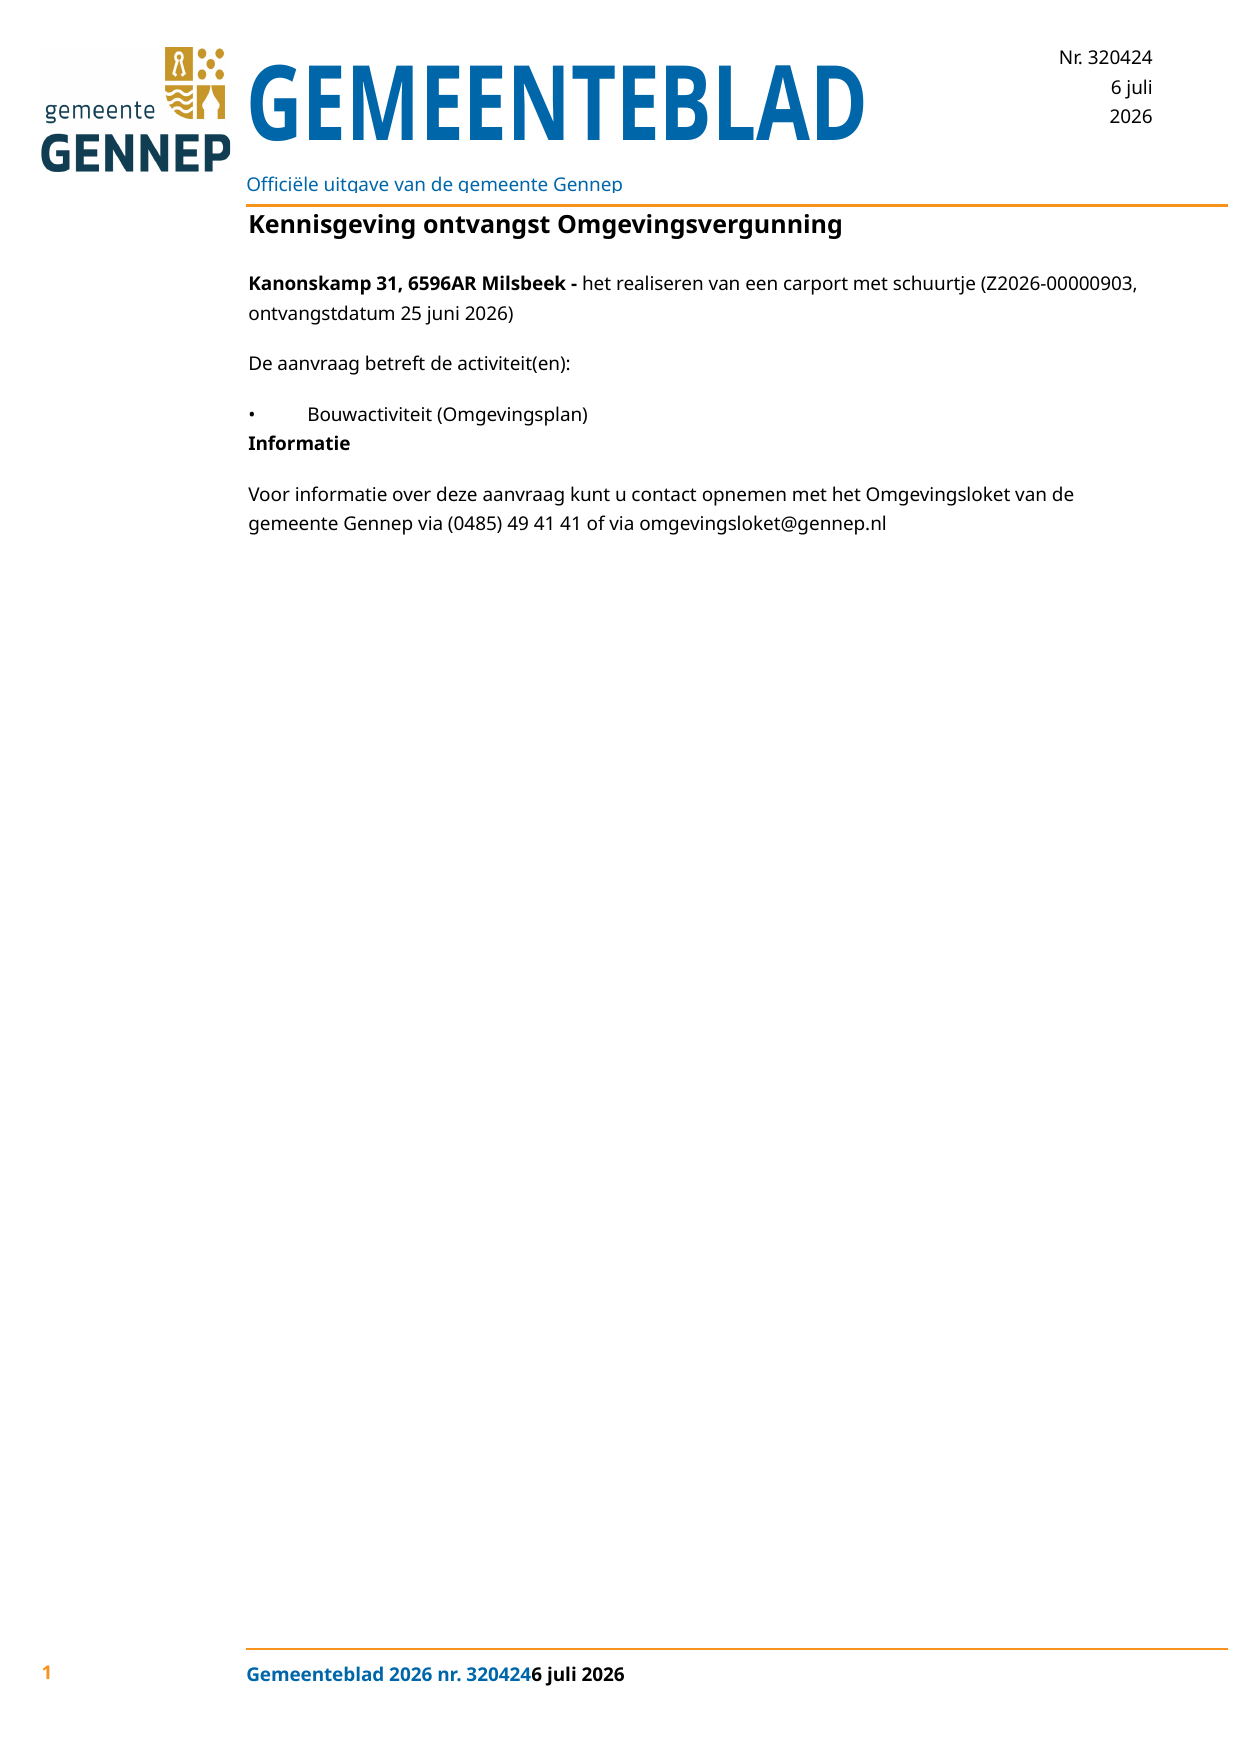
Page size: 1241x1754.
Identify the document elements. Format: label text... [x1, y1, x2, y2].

text Voor informatie over deze aanvraag kunt u contact opnemen met het Omgevingsloket van de gemeente Gennep via (0485) 49 41 41 of via omgevingsloket@gennep.nl [248, 481, 1152, 536]
picture [41, 47, 231, 172]
text Kanonskamp 31, 6596AR Milsbeek - het realiseren van een carport met schuurtje (Z2026-00000903, ontvangstdatum 25 juni 2026) [248, 270, 1152, 326]
text Kennisgeving ontvangst Omgevingsvergunning [248, 207, 1152, 241]
list Bouwactiviteit (Omgevingsplan) [248, 401, 1152, 426]
text De aanvraag betreft de activiteit(en): [248, 350, 1152, 376]
text Informatie [248, 430, 1152, 456]
